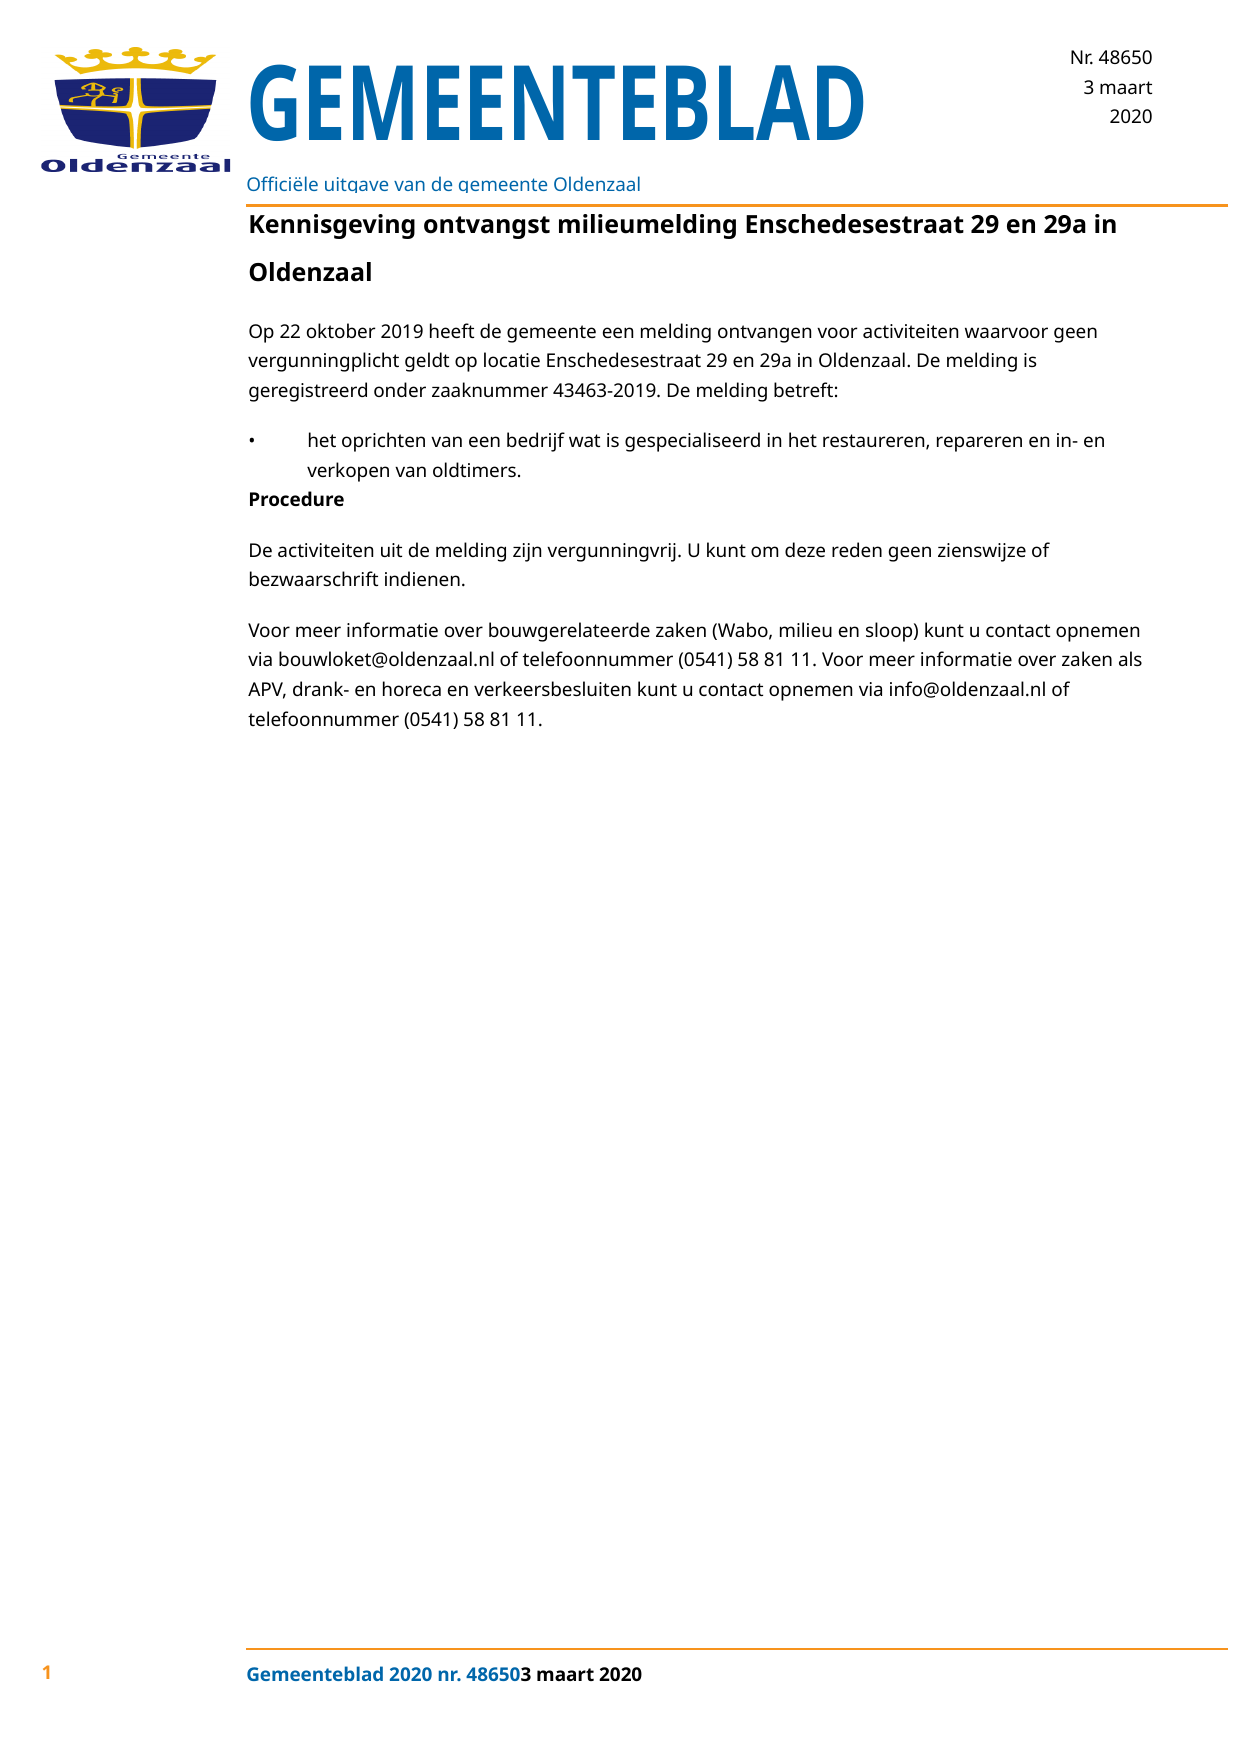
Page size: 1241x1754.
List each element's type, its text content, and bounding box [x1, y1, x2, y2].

text Procedure [248, 487, 1152, 512]
picture [41, 47, 231, 172]
text De activiteiten uit de melding zijn vergunningvrij. U kunt om deze reden geen zienswijze of bezwaarschrift indienen. [248, 537, 1152, 592]
text Kennisgeving ontvangst milieumelding Enschedesestraat 29 en 29a in Oldenzaal [248, 207, 1152, 288]
text Op 22 oktober 2019 heeft de gemeente een melding ontvangen voor activiteiten waarvoor geen vergunningplicht geldt op locatie Enschedesestraat 29 en 29a in Oldenzaal. De melding is geregistreerd onder zaaknummer 43463-2019. De melding betreft: [248, 318, 1152, 403]
text Voor meer informatie over bouwgerelateerde zaken (Wabo, milieu en sloop) kunt u contact opnemen via bouwloket@oldenzaal.nl of telefoonnummer (0541) 58 81 11. Voor meer informatie over zaken als APV, drank- en horeca en verkeersbesluiten kunt u contact opnemen via info@oldenzaal.nl of telefoonnummer (0541) 58 81 11. [248, 617, 1152, 732]
list het oprichten van een bedrijf wat is gespecialiseerd in het restaureren, repareren en in- en verkopen van oldtimers. [248, 427, 1152, 483]
